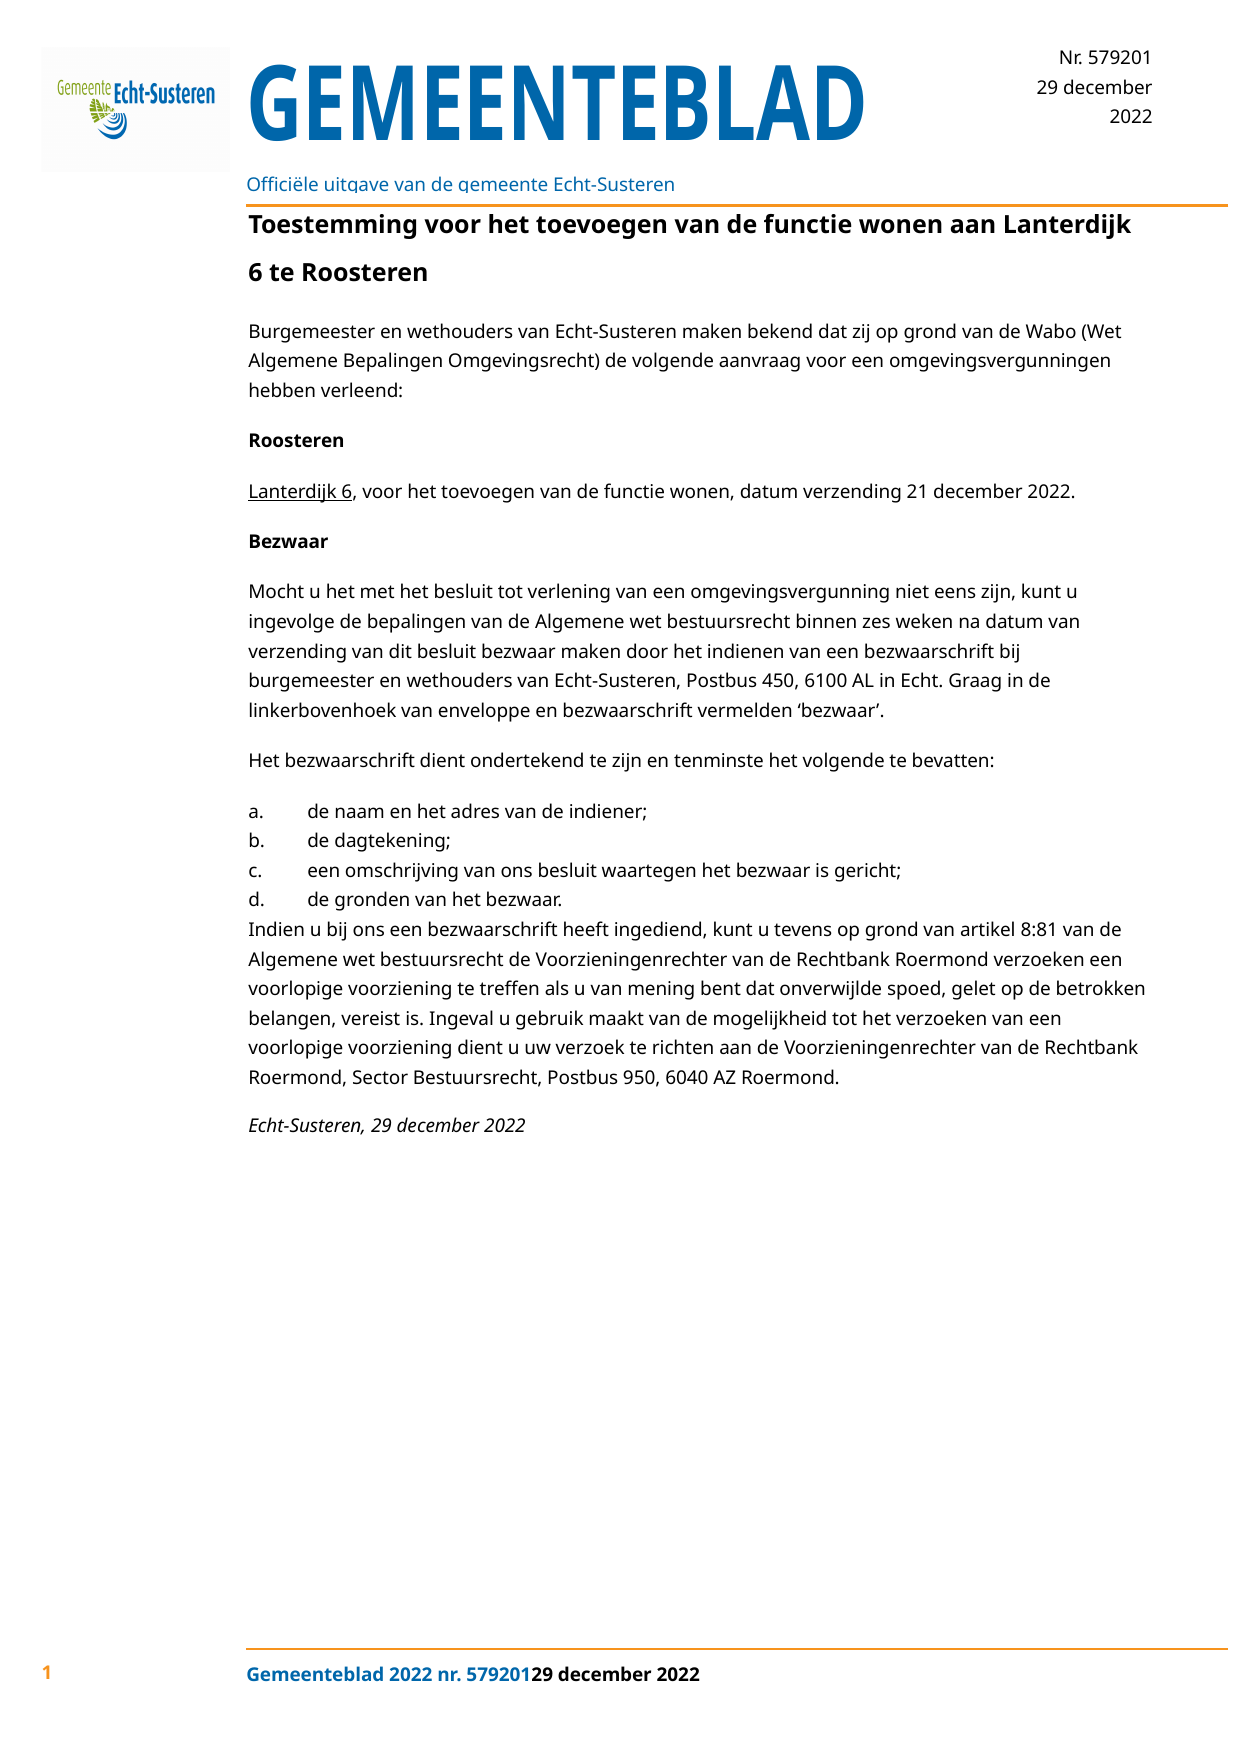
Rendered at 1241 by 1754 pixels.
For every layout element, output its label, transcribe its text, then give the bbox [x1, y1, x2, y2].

text Lanterdijk 6, voor het toevoegen van de functie wonen, datum verzending 21 december 2022. [248, 478, 1152, 504]
text Indien u bij ons een bezwaarschrift heeft ingediend, kunt u tevens op grond van artikel 8:81 van de Algemene wet bestuursrecht de Voorzieningenrechter van de Rechtbank Roermond verzoeken een voorlopige voorziening te treffen als u van mening bent dat onverwijlde spoed, gelet op de betrokken belangen, vereist is. Ingeval u gebruik maakt van de mogelijkheid tot het verzoeken van een voorlopige voorziening dient u uw verzoek te richten aan de Voorzieningenrechter van de Rechtbank Roermond, Sector Bestuursrecht, Postbus 950, 6040 AZ Roermond. [248, 916, 1152, 1090]
text Het bezwaarschrift dient ondertekend te zijn en tenminste het volgende te bevatten: [248, 747, 1152, 773]
text Echt-Susteren, 29 december 2022 [248, 1112, 1152, 1138]
list de naam en het adres van de indiener; [248, 798, 1152, 824]
list de gronden van het bezwaar. [248, 887, 1152, 912]
text Roosteren [248, 427, 1152, 453]
picture [41, 47, 231, 172]
list een omschrijving van ons besluit waartegen het bezwaar is gericht; [248, 857, 1152, 883]
text Mocht u het met het besluit tot verlening van een omgevingsvergunning niet eens zijn, kunt u ingevolge de bepalingen van de Algemene wet bestuursrecht binnen zes weken na datum van verzending van dit besluit bezwaar maken door het indienen van een bezwaarschrift bij burgemeester en wethouders van Echt-Susteren, Postbus 450, 6100 AL in Echt. Graag in de linkerbovenhoek van enveloppe en bezwaarschrift vermelden ‘bezwaar’. [248, 579, 1152, 723]
list de dagtekening; [248, 827, 1152, 853]
text Bezwaar [248, 528, 1152, 554]
text Toestemming voor het toevoegen van de functie wonen aan Lanterdijk 6 te Roosteren [248, 207, 1152, 288]
text Burgemeester en wethouders van Echt-Susteren maken bekend dat zij op grond van de Wabo (Wet Algemene Bepalingen Omgevingsrecht) de volgende aanvraag voor een omgevingsvergunningen hebben verleend: [248, 318, 1152, 403]
